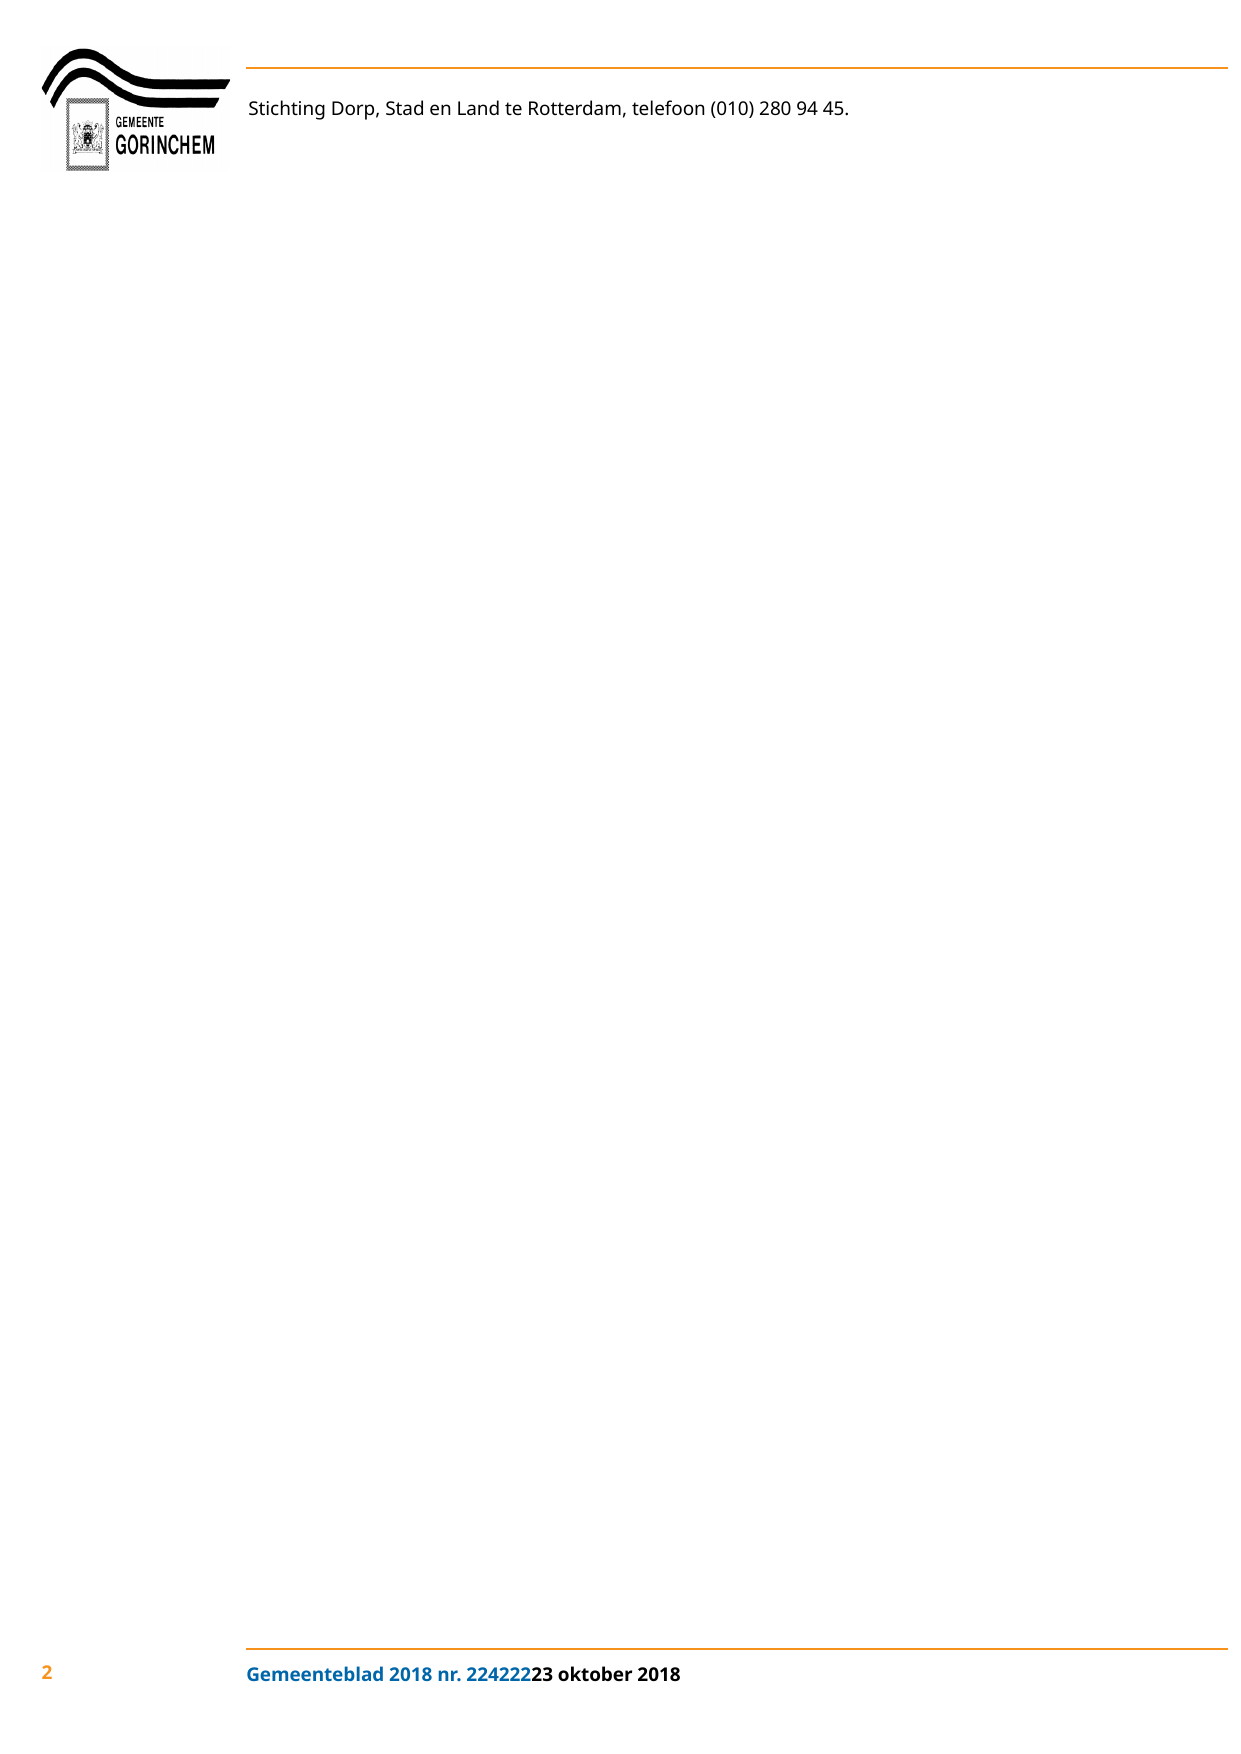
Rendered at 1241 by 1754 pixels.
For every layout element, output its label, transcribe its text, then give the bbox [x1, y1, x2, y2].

picture [41, 47, 231, 172]
text Stichting Dorp, Stad en Land te Rotterdam, telefoon (010) 280 94 45. [248, 95, 1152, 121]
